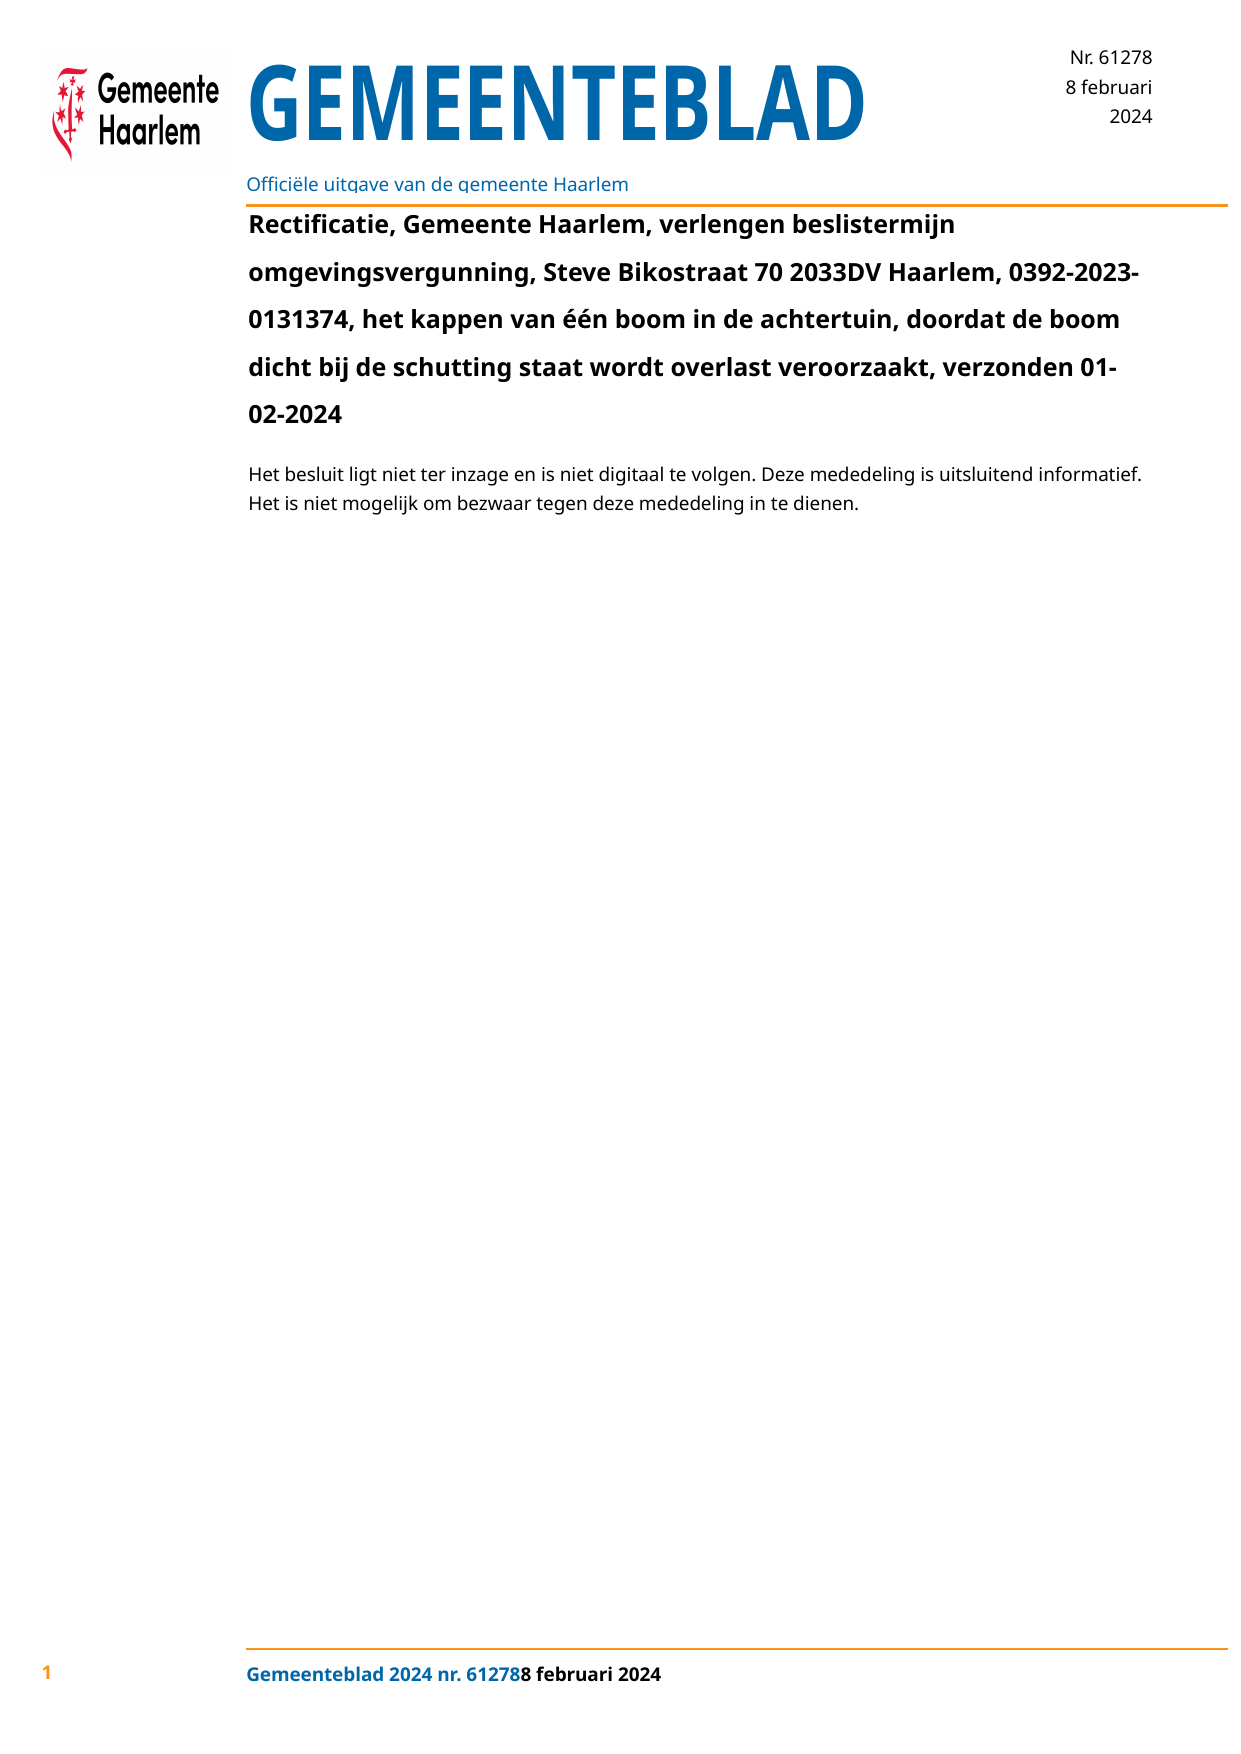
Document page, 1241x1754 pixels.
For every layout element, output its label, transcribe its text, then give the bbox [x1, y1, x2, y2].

text Het besluit ligt niet ter inzage en is niet digitaal te volgen. Deze mededeling is uitsluitend informatief. Het is niet mogelijk om bezwaar tegen deze mededeling in te dienen. [248, 461, 1152, 516]
text Rectificatie, Gemeente Haarlem, verlengen beslistermijn omgevingsvergunning, Steve Bikostraat 70 2033DV Haarlem, 0392-2023-0131374, het kappen van één boom in de achtertuin, doordat de boom dicht bij de schutting staat wordt overlast veroorzaakt, verzonden 01-02-2024 [248, 207, 1152, 431]
picture [41, 47, 231, 172]
